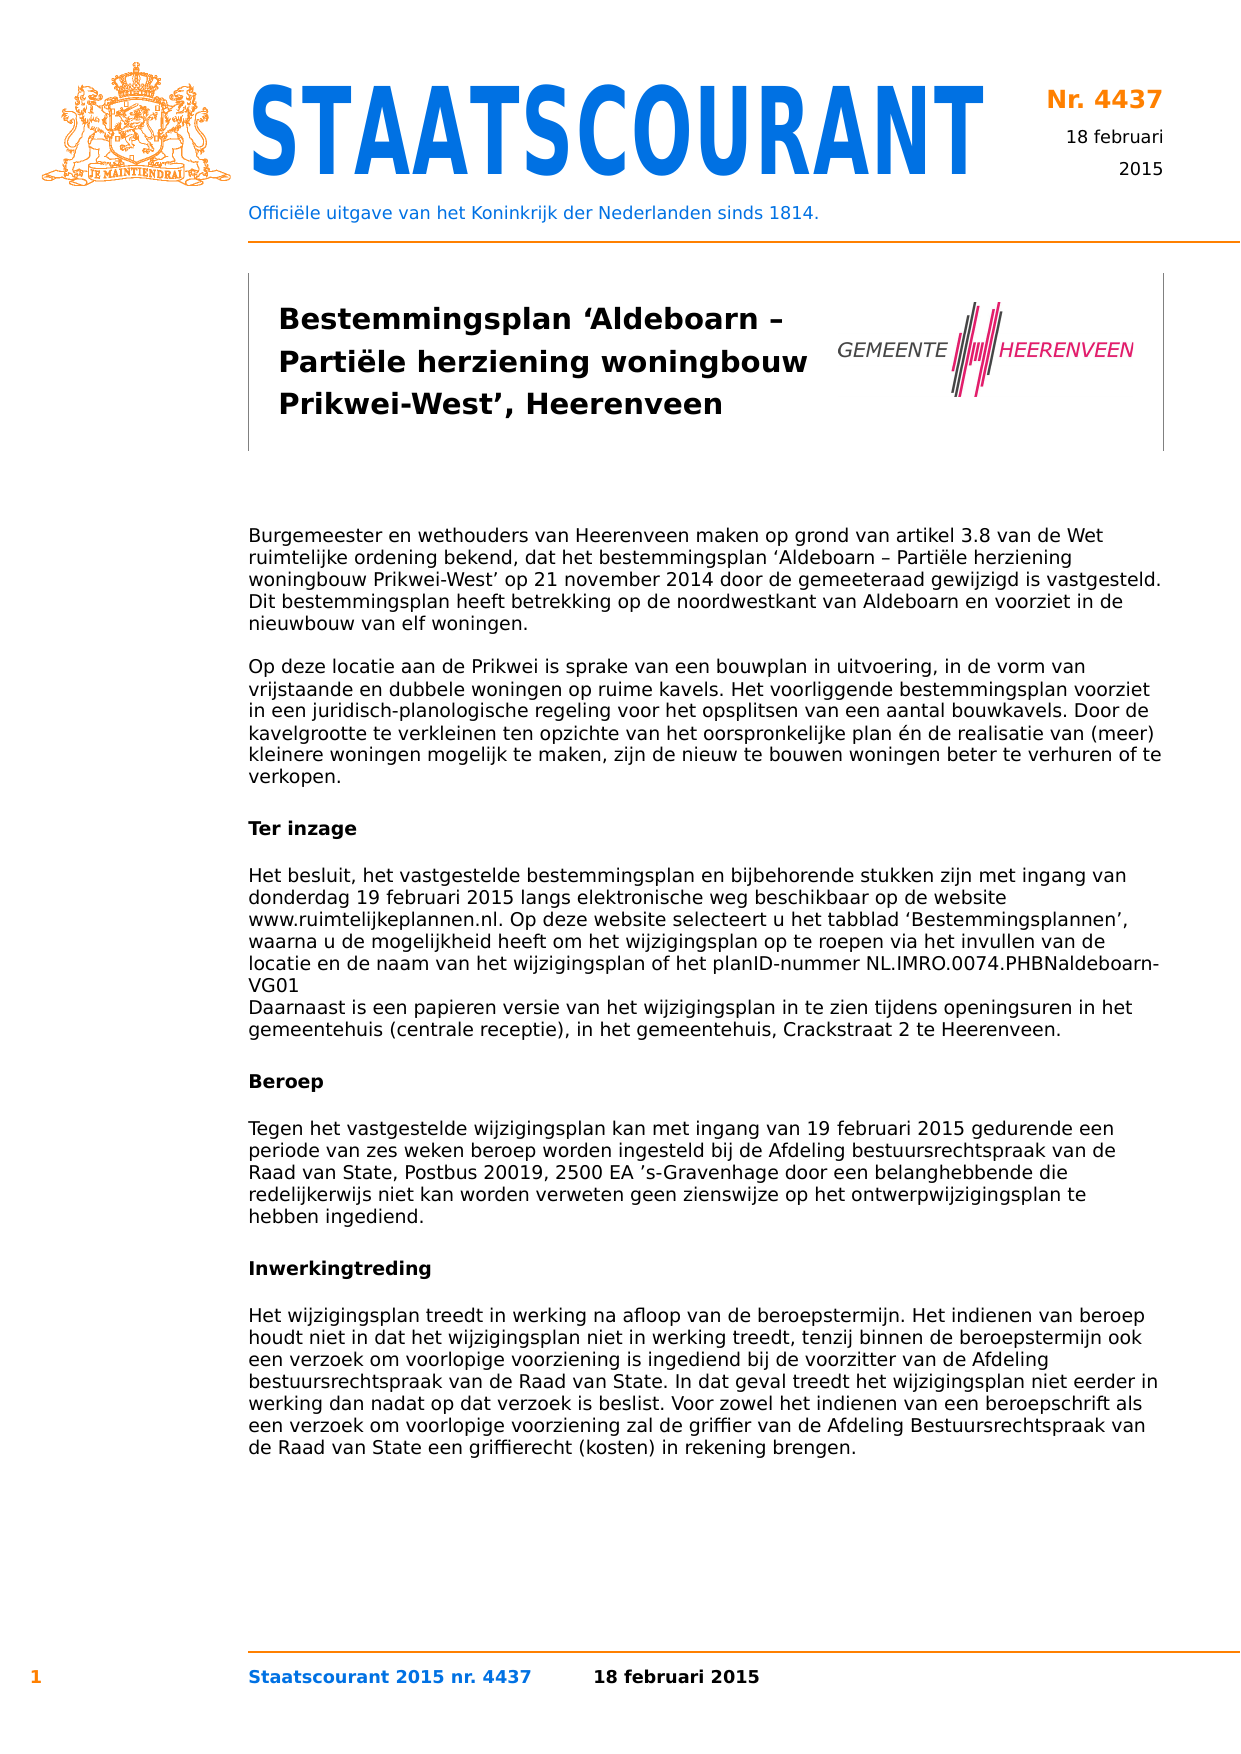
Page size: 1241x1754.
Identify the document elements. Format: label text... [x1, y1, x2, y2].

text Het besluit, het vastgestelde bestemmingsplan en bijbehorende stukken zijn met ingang van donderdag 19 februari 2015 langs elektronische weg beschikbaar op de website www.ruimtelijkeplannen.nl. Op deze website selecteert u het tabblad ‘Bestemmingsplannen’, waarna u de mogelijkheid heeft om het wijzigingsplan op te roepen via het invullen van de locatie en de naam van het wijzigingsplan of het planID-nummer NL.IMRO.0074.PHBNaldeboarn-VG01 [248, 865, 1163, 997]
subtitle Ter inzage [248, 818, 1163, 840]
picture [838, 302, 1134, 397]
subtitle Beroep [248, 1071, 1163, 1093]
picture [41, 62, 231, 186]
subtitle Bestemmingsplan ‘Aldeboarn – Partiële herziening woningbouw Prikwei-West’, Heerenveen [249, 273, 1163, 451]
table_header Nr. 4437 [998, 62, 1240, 121]
table_cell Officiële uitgave van het Koninkrijk der Nederlanden sinds 1814. [248, 203, 1240, 241]
table_header STAATSCOURANT [248, 62, 998, 203]
table_cell 18 februari [998, 121, 1240, 153]
text Op deze locatie aan de Prikwei is sprake van een bouwplan in uitvoering, in de vorm van vrijstaande en dubbele woningen op ruime kavels. Het voorliggende bestemmingsplan voorziet in een juridisch-planologische regeling voor het opsplitsen van een aantal bouwkavels. Door de kavelgrootte te verkleinen ten opzichte van het oorspronkelijke plan én de realisatie van (meer) kleinere woningen mogelijk te maken, zijn de nieuw te bouwen woningen beter te verhuren of te verkopen. [248, 656, 1163, 788]
text Burgemeester en wethouders van Heerenveen maken op grond van artikel 3.8 van de Wet ruimtelijke ordening bekend, dat het bestemmingsplan ‘Aldeboarn – Partiële herziening woningbouw Prikwei-West’ op 21 november 2014 door de gemeeteraad gewijzigd is vastgesteld. Dit bestemmingsplan heeft betrekking op de noordwestkant van Aldeboarn en voorziet in de nieuwbouw van elf woningen. [248, 525, 1163, 634]
text Tegen het vastgestelde wijzigingsplan kan met ingang van 19 februari 2015 gedurende een periode van zes weken beroep worden ingesteld bij de Afdeling bestuursrechtspraak van de Raad van State, Postbus 20019, 2500 EA ’s-Gravenhage door een belanghebbende die redelijkerwijs niet kan worden verweten geen zienswijze op het ontwerpwijzigingsplan te hebben ingediend. [248, 1118, 1163, 1228]
subtitle Inwerkingtreding [248, 1258, 1163, 1280]
table_header [25, 62, 248, 241]
table_cell 2015 [998, 153, 1240, 203]
text Daarnaast is een papieren versie van het wijzigingsplan in te zien tijdens openingsuren in het gemeentehuis (centrale receptie), in het gemeentehuis, Crackstraat 2 te Heerenveen. [248, 997, 1163, 1041]
text Het wijzigingsplan treedt in werking na afloop van de beroepstermijn. Het indienen van beroep houdt niet in dat het wijzigingsplan niet in werking treedt, tenzij binnen de beroepstermijn ook een verzoek om voorlopige voorziening is ingediend bij de voorzitter van de Afdeling bestuursrechtspraak van de Raad van State. In dat geval treedt het wijzigingsplan niet eerder in werking dan nadat op dat verzoek is beslist. Voor zowel het indienen van een beroepschrift als een verzoek om voorlopige voorziening zal de griffier van de Afdeling Bestuursrechtspraak van de Raad van State een griffierecht (kosten) in rekening brengen. [248, 1305, 1163, 1459]
